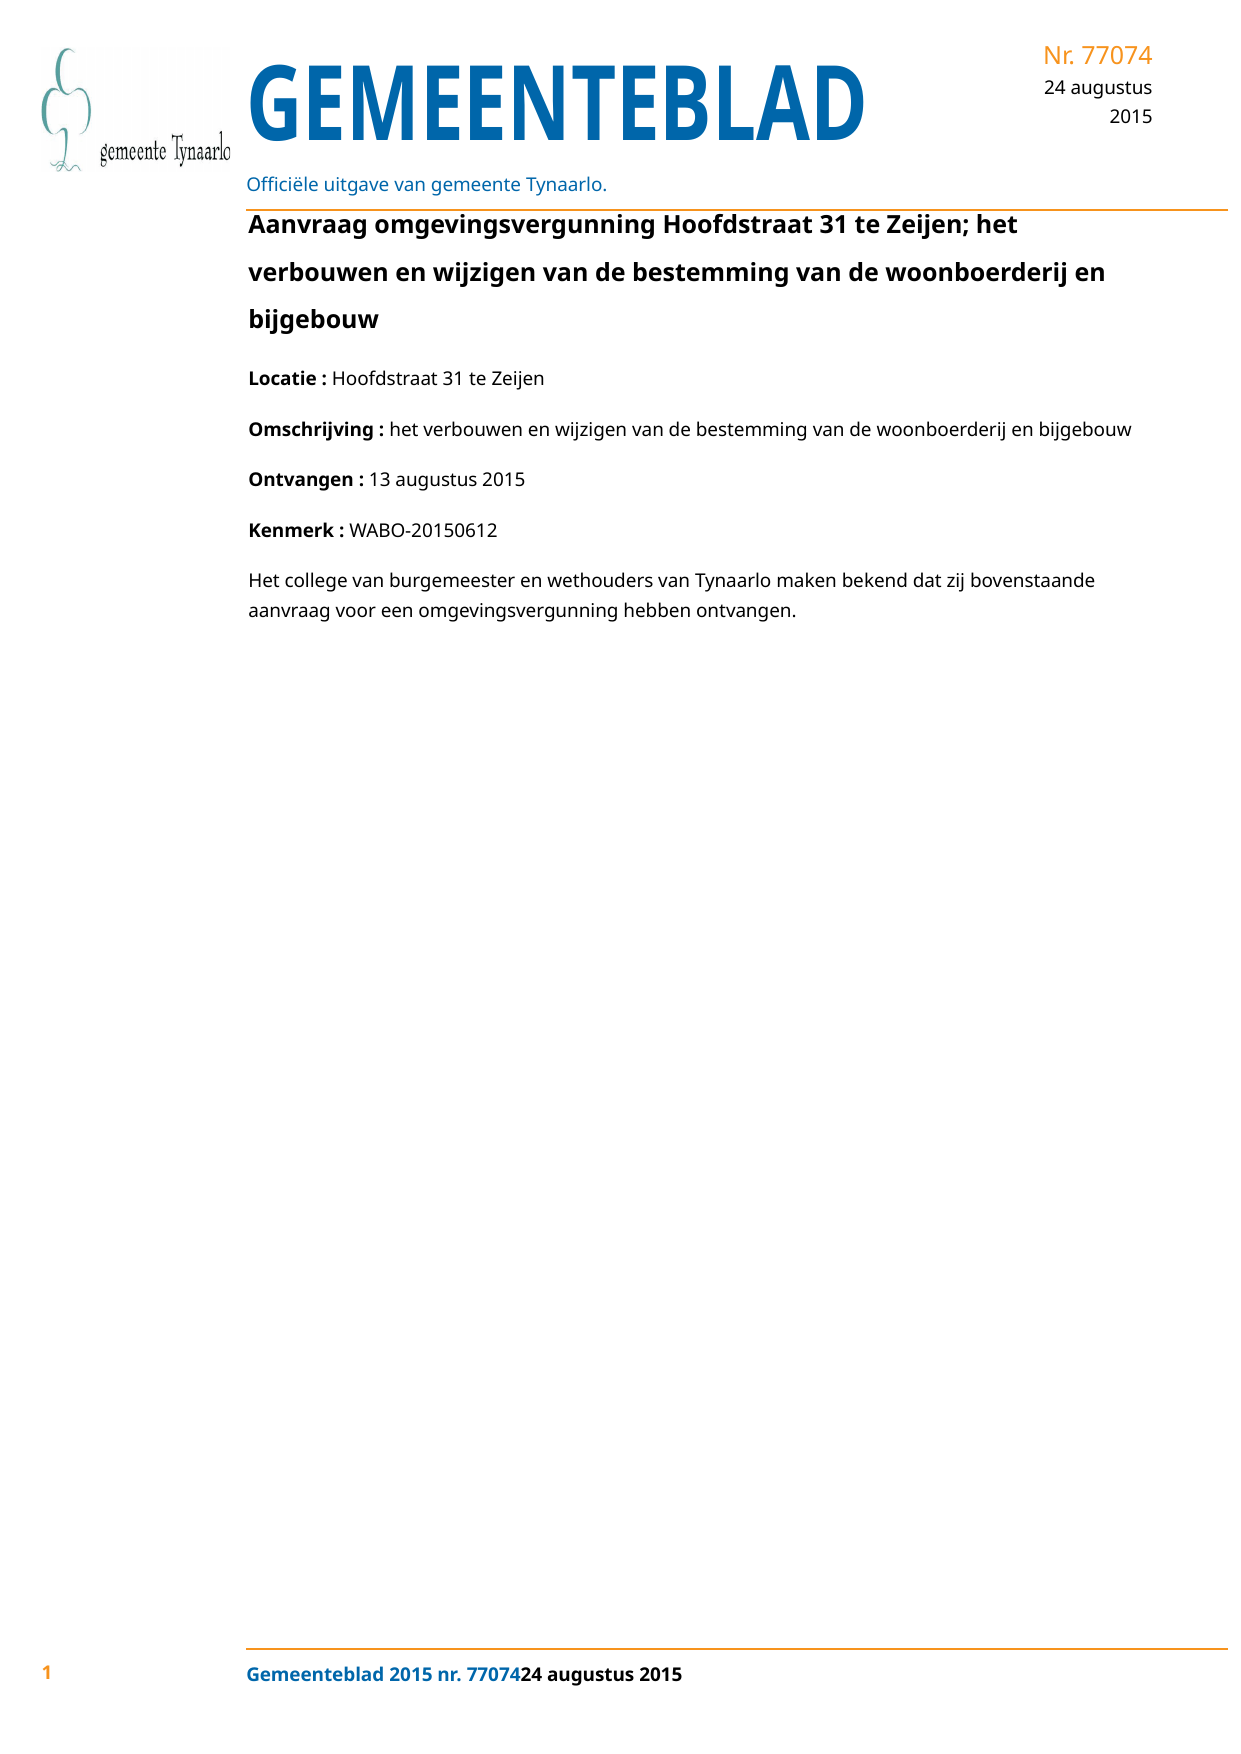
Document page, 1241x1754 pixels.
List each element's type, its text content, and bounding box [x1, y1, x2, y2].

text Ontvangen : 13 augustus 2015 [248, 466, 1152, 492]
text Aanvraag omgevingsvergunning Hoofdstraat 31 te Zeijen; het verbouwen en wijzigen van de bestemming van de woonboerderij en bijgebouw [248, 211, 1152, 336]
text Locatie : Hoofdstraat 31 te Zeijen [248, 366, 1152, 391]
text Het college van burgemeester en wethouders van Tynaarlo maken bekend dat zij bovenstaande aanvraag voor een omgevingsvergunning hebben ontvangen. [248, 567, 1152, 622]
text Kenmerk : WABO-20150612 [248, 517, 1152, 542]
picture [41, 47, 231, 172]
text Omschrijving : het verbouwen en wijzigen van de bestemming van de woonboerderij en bijgebouw [248, 416, 1152, 442]
